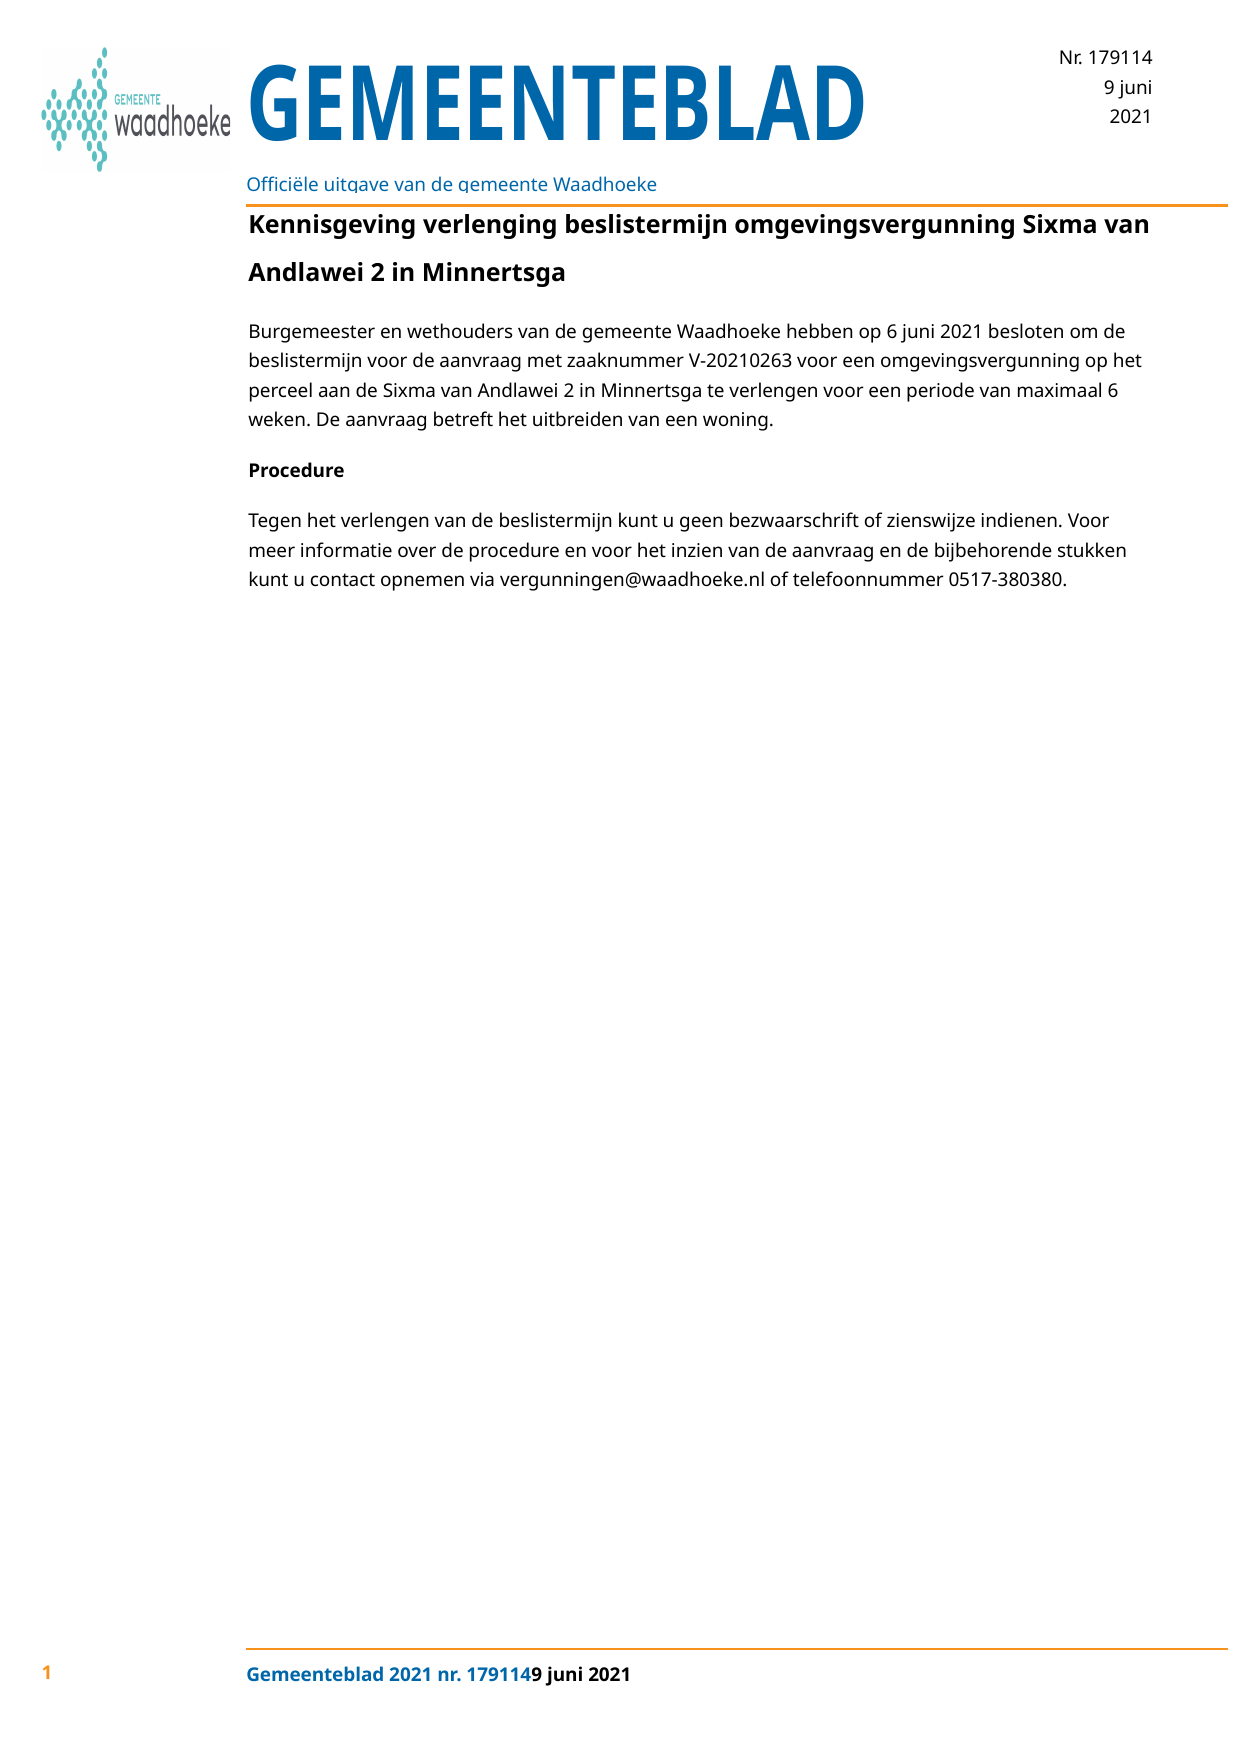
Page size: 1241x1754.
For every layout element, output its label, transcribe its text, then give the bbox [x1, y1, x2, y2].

text Burgemeester en wethouders van de gemeente Waadhoeke hebben op 6 juni 2021 besloten om de beslistermijn voor de aanvraag met zaaknummer V-20210263 voor een omgevingsvergunning op het perceel aan de Sixma van Andlawei 2 in Minnertsga te verlengen voor een periode van maximaal 6 weken. De aanvraag betreft het uitbreiden van een woning. [248, 318, 1152, 432]
text Procedure [248, 457, 1152, 483]
text Tegen het verlengen van de beslistermijn kunt u geen bezwaarschrift of zienswijze indienen. Voor meer informatie over de procedure en voor het inzien van de aanvraag en de bijbehorende stukken kunt u contact opnemen via vergunningen@waadhoeke.nl of telefoonnummer 0517-380380. [248, 507, 1152, 592]
picture [41, 47, 231, 172]
text Kennisgeving verlenging beslistermijn omgevingsvergunning Sixma van Andlawei 2 in Minnertsga [248, 207, 1152, 288]
